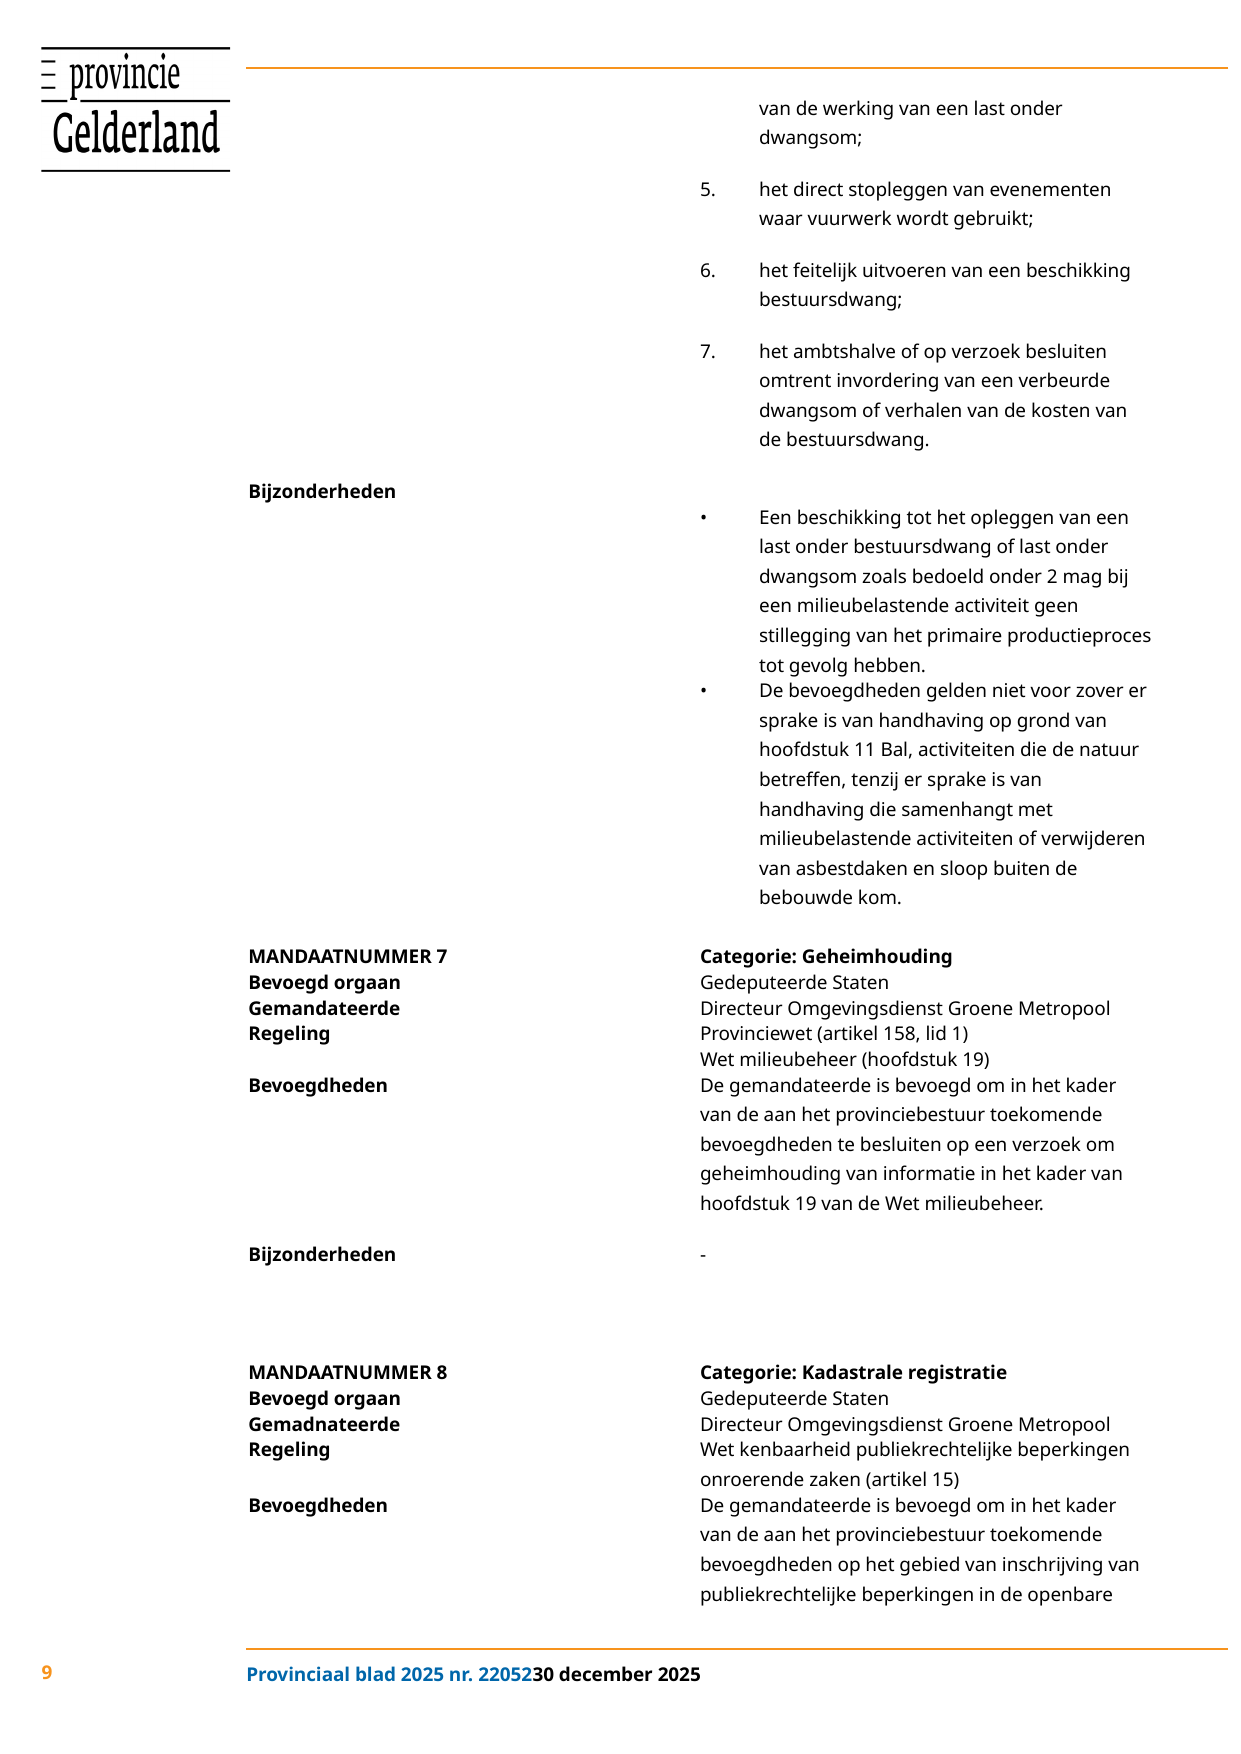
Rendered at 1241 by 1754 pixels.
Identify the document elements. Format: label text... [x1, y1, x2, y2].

table_header Categorie: Geheimhouding [700, 943, 1152, 969]
table_cell [248, 453, 700, 478]
table_cell [248, 338, 700, 452]
table_cell Bevoegdheden [248, 1492, 700, 1606]
table_cell [248, 1046, 700, 1072]
table_cell De gemandateerde is bevoegd om in het kader van de aan het provinciebestuur toekomende bevoegdheden op het gebied van inschrijving van publiekrechtelijke beperkingen in de openbare [700, 1492, 1152, 1606]
table_cell [700, 1216, 1152, 1242]
table_cell [700, 453, 1152, 478]
table_header MANDAATNUMMER 8 [248, 1360, 700, 1385]
table_cell het direct stopleggen van evenementen waar vuurwerk wordt gebruikt; [700, 176, 1152, 231]
table_cell Een beschikking tot het opleggen van een last onder bestuursdwang of last onder dwangsom zoals bedoeld onder 2 mag bij een milieubelastende activiteit geen stillegging van het primaire productieproces tot gevolg hebben. [700, 504, 1152, 677]
table_cell Bijzonderheden [248, 478, 700, 504]
table_cell [248, 257, 700, 312]
table_cell [700, 478, 1152, 504]
table_cell Wet milieubeheer (hoofdstuk 19) [700, 1046, 1152, 1072]
table_cell Bevoegd orgaan [248, 1385, 700, 1411]
table_cell De bevoegdheden gelden niet voor zover er sprake is van handhaving op grond van hoofdstuk 11 Bal, activiteiten die de natuur betreffen, tenzij er sprake is van handhaving die samenhangt met milieubelastende activiteiten of verwijderen van asbestdaken en sloop buiten de bebouwde kom. [700, 678, 1152, 910]
table_cell Bevoegd orgaan [248, 969, 700, 995]
table_cell [700, 312, 1152, 338]
table_cell Gemadnateerde [248, 1411, 700, 1437]
table_cell het ambtshalve of op verzoek besluiten omtrent invordering van een verbeurde dwangsom of verhalen van de kosten van de bestuursdwang. [700, 338, 1152, 452]
table_cell De gemandateerde is bevoegd om in het kader van de aan het provinciebestuur toekomende bevoegdheden te besluiten op een verzoek om geheimhouding van informatie in het kader van hoofdstuk 19 van de Wet milieubeheer. [700, 1072, 1152, 1216]
table_cell - [700, 1242, 1152, 1267]
table_cell Regeling [248, 1020, 700, 1046]
table_cell het feitelijk uitvoeren van een beschikking bestuursdwang; [700, 257, 1152, 312]
table_cell Directeur Omgevingsdienst Groene Metropool [700, 1411, 1152, 1437]
table_cell [248, 176, 700, 231]
table_cell Gemandateerde [248, 995, 700, 1020]
table_cell Directeur Omgevingsdienst Groene Metropool [700, 995, 1152, 1020]
table_cell Provinciewet (artikel 158, lid 1) [700, 1020, 1152, 1046]
table_cell Bevoegdheden [248, 1072, 700, 1216]
table_cell Gedeputeerde Staten [700, 969, 1152, 995]
table_cell [248, 504, 700, 677]
table_cell Bijzonderheden [248, 1242, 700, 1267]
table_cell Wet kenbaarheid publiekrechtelijke beperkingen onroerende zaken (artikel 15) [700, 1437, 1152, 1492]
table_header MANDAATNUMMER 7 [248, 943, 700, 969]
table_cell [248, 312, 700, 338]
table_cell [700, 231, 1152, 257]
table_cell Gedeputeerde Staten [700, 1385, 1152, 1411]
table_header Categorie: Kadastrale registratie [700, 1360, 1152, 1385]
table_cell [248, 150, 700, 176]
table_cell [248, 1216, 700, 1242]
table_cell [248, 231, 700, 257]
table_cell van de werking van een last onder dwangsom; [700, 95, 1152, 150]
table_cell [700, 150, 1152, 176]
table_cell Regeling [248, 1437, 700, 1492]
picture [41, 47, 231, 172]
table_cell [248, 95, 700, 150]
table_cell [248, 678, 700, 910]
